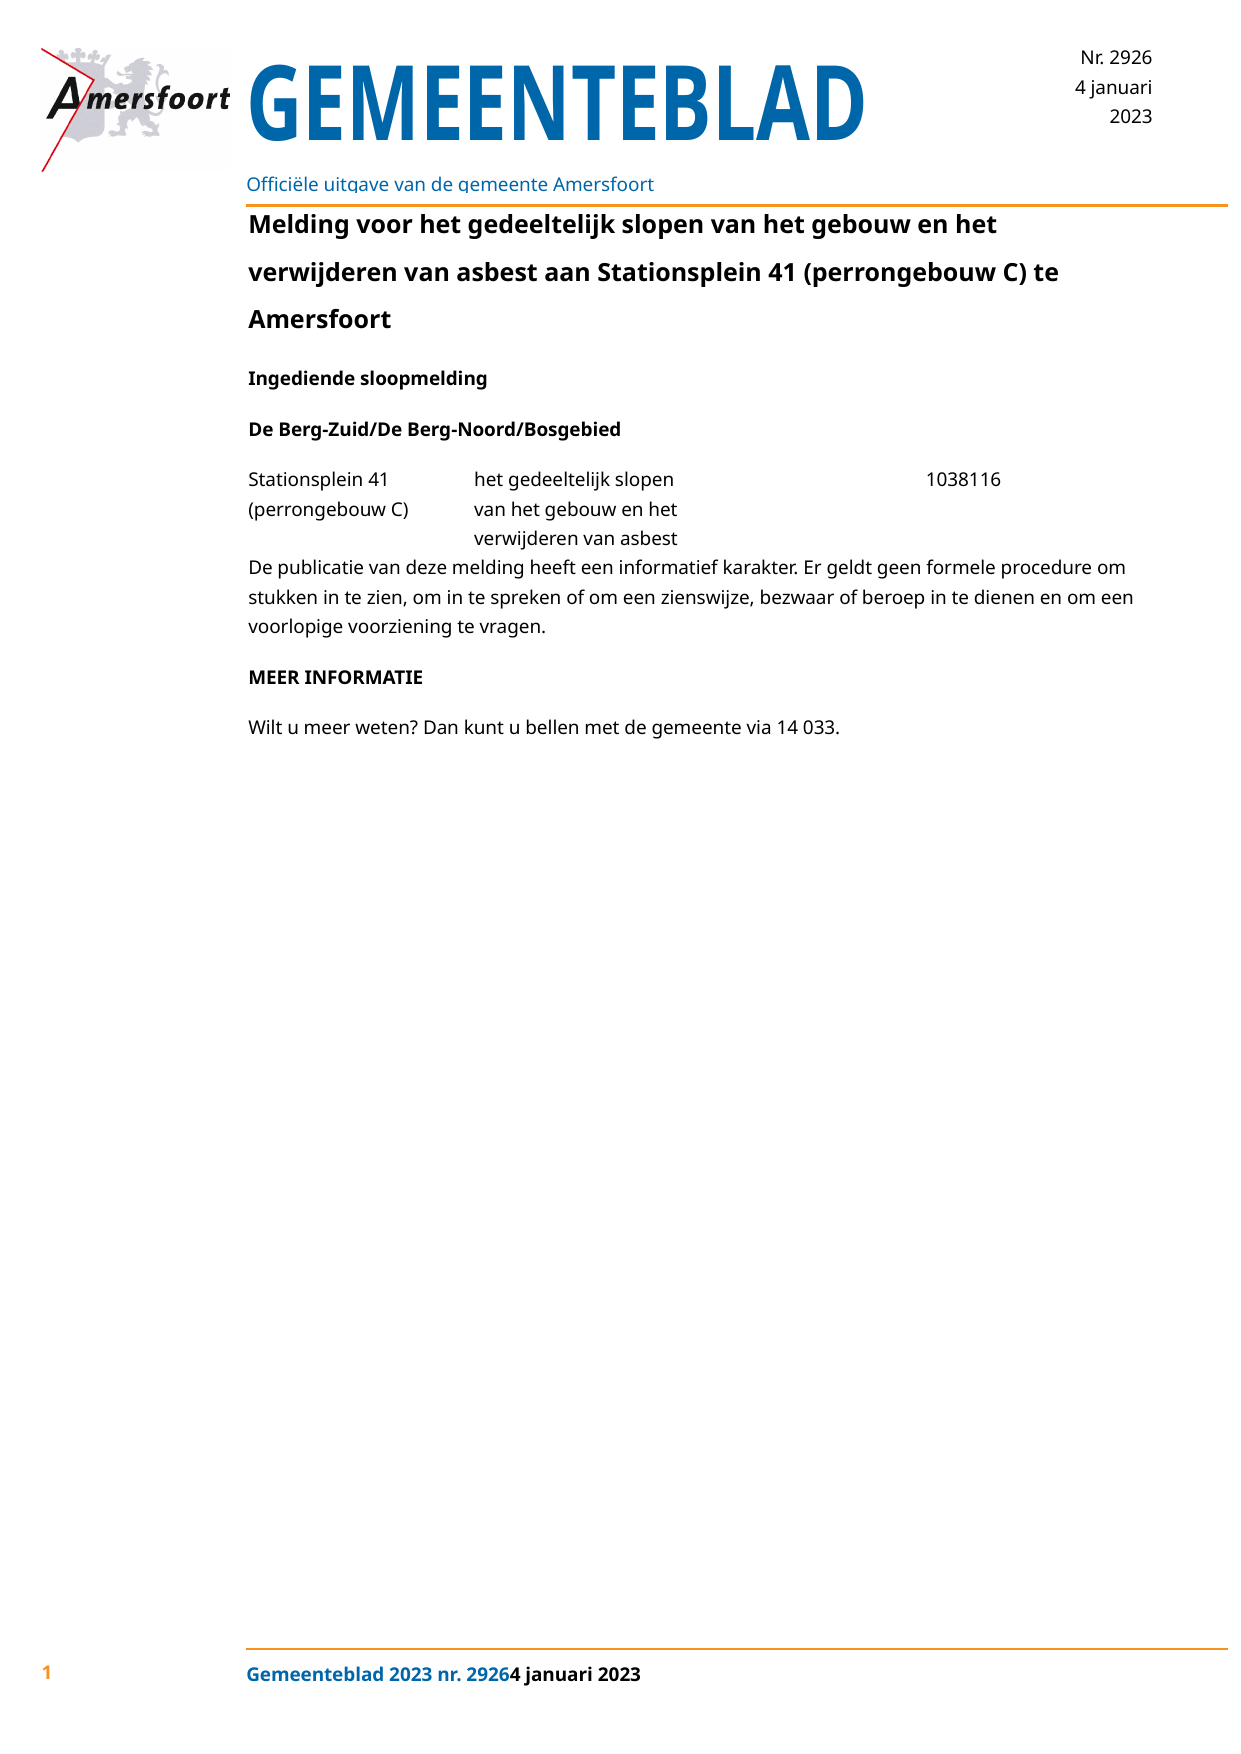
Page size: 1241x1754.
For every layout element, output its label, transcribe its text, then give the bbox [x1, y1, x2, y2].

text Melding voor het gedeeltelijk slopen van het gebouw en het verwijderen van asbest aan Stationsplein 41 (perrongebouw C) te Amersfoort [248, 207, 1152, 336]
table_header 1038116 [926, 466, 1152, 551]
table_header het gedeeltelijk slopen van het gebouw en het verwijderen van asbest [474, 466, 700, 551]
text De Berg-Zuid/De Berg-Noord/Bosgebied [248, 416, 1152, 442]
picture [41, 47, 231, 172]
text MEER INFORMATIE [248, 664, 1152, 690]
text De publicatie van deze melding heeft een informatief karakter. Er geldt geen formele procedure om stukken in te zien, om in te spreken of om een zienswijze, bezwaar of beroep in te dienen en om een voorlopige voorziening te vragen. [248, 554, 1152, 639]
table_header Stationsplein 41 (perrongebouw C) [248, 466, 474, 551]
text Ingediende sloopmelding [248, 366, 1152, 391]
text Wilt u meer weten? Dan kunt u bellen met de gemeente via 14 033. [248, 714, 1152, 740]
table_header [700, 466, 926, 551]
